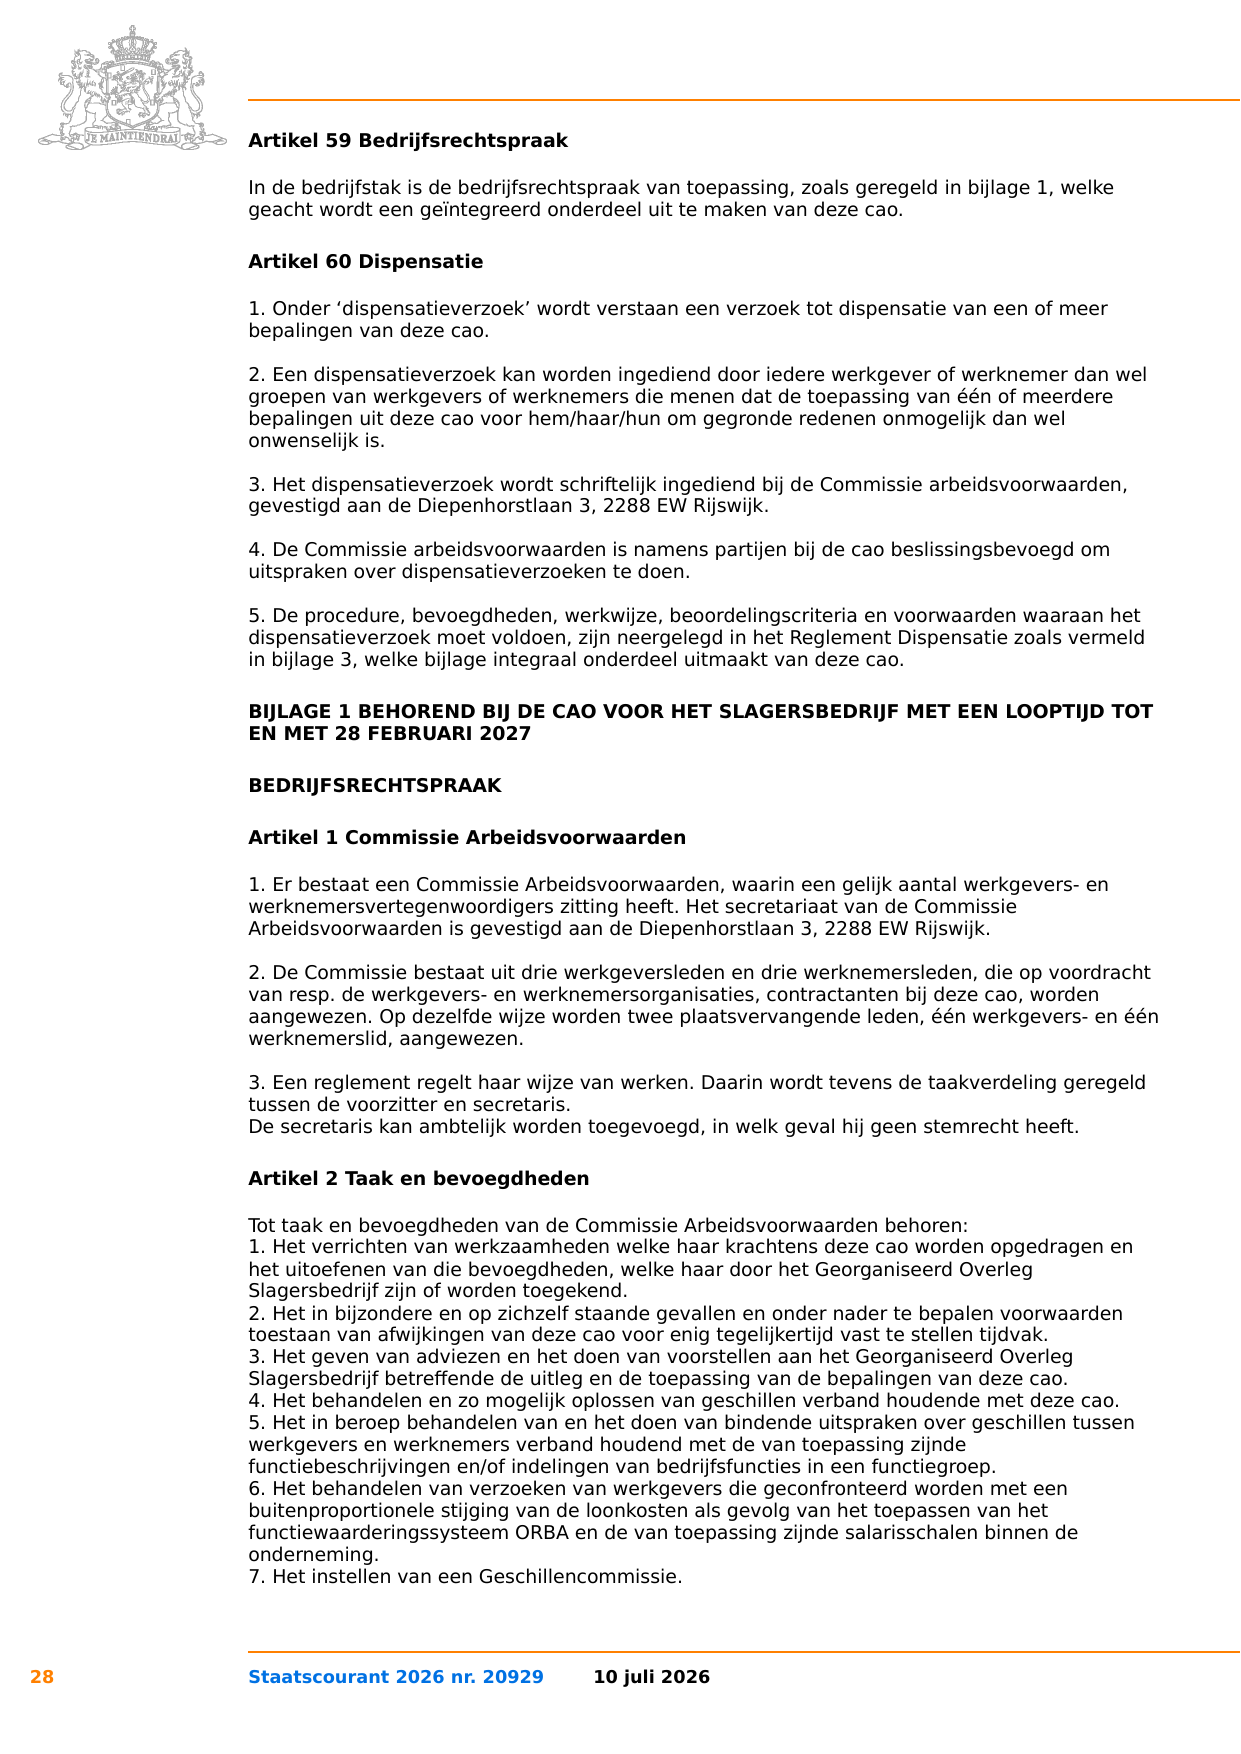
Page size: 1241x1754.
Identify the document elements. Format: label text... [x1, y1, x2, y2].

subtitle Artikel 60 Dispensatie [248, 251, 1163, 273]
text 2. Een dispensatieverzoek kan worden ingediend door iedere werkgever of werknemer dan wel groepen van werkgevers of werknemers die menen dat de toepassing van één of meerdere bepalingen uit deze cao voor hem/haar/hun om gegronde redenen onmogelijk dan wel onwenselijk is. [248, 364, 1163, 452]
text 4. De Commissie arbeidsvoorwaarden is namens partijen bij de cao beslissingsbevoegd om uitspraken over dispensatieverzoeken te doen. [248, 539, 1163, 583]
text 1. Het verrichten van werkzaamheden welke haar krachtens deze cao worden opgedragen en het uitoefenen van die bevoegdheden, welke haar door het Georganiseerd Overleg Slagersbedrijf zijn of worden toegekend. [248, 1236, 1163, 1302]
text 5. Het in beroep behandelen van en het doen van bindende uitspraken over geschillen tussen werkgevers en werknemers verband houdend met de van toepassing zijnde functiebeschrijvingen en/of indelingen van bedrijfsfuncties in een functiegroep. [248, 1412, 1163, 1478]
text 7. Het instellen van een Geschillencommissie. [248, 1566, 1163, 1588]
text In de bedrijfstak is de bedrijfsrechtspraak van toepassing, zoals geregeld in bijlage 1, welke geacht wordt een geïntegreerd onderdeel uit te maken van deze cao. [248, 177, 1163, 221]
picture [38, 25, 227, 150]
text 2. De Commissie bestaat uit drie werkgeversleden en drie werknemersleden, die op voordracht van resp. de werkgevers- en werknemersorganisaties, contractanten bij deze cao, worden aangewezen. Op dezelfde wijze worden twee plaatsvervangende leden, één werkgevers- en één werknemerslid, aangewezen. [248, 962, 1163, 1050]
subtitle BIJLAGE 1 BEHOREND BIJ DE CAO VOOR HET SLAGERSBEDRIJF MET EEN LOOPTIJD TOT EN MET 28 FEBRUARI 2027 [248, 701, 1163, 745]
text 3. Het dispensatieverzoek wordt schriftelijk ingediend bij de Commissie arbeidsvoorwaarden, gevestigd aan de Diepenhorstlaan 3, 2288 EW Rijswijk. [248, 473, 1163, 517]
text 4. Het behandelen en zo mogelijk oplossen van geschillen verband houdende met deze cao. [248, 1390, 1163, 1412]
subtitle Artikel 2 Taak en bevoegdheden [248, 1167, 1163, 1189]
text 5. De procedure, bevoegdheden, werkwijze, beoordelingscriteria en voorwaarden waaraan het dispensatieverzoek moet voldoen, zijn neergelegd in het Reglement Dispensatie zoals vermeld in bijlage 3, welke bijlage integraal onderdeel uitmaakt van deze cao. [248, 605, 1163, 671]
text 2. Het in bijzondere en op zichzelf staande gevallen en onder nader te bepalen voorwaarden toestaan van afwijkingen van deze cao voor enig tegelijkertijd vast te stellen tijdvak. [248, 1302, 1163, 1346]
subtitle Artikel 59 Bedrijfsrechtspraak [248, 130, 1163, 152]
text 3. Een reglement regelt haar wijze van werken. Daarin wordt tevens de taakverdeling geregeld tussen de voorzitter en secretaris. [248, 1072, 1163, 1116]
subtitle Artikel 1 Commissie Arbeidsvoorwaarden [248, 827, 1163, 849]
text 6. Het behandelen van verzoeken van werkgevers die geconfronteerd worden met een buitenproportionele stijging van de loonkosten als gevolg van het toepassen van het functiewaarderingssysteem ORBA en de van toepassing zijnde salarisschalen binnen de onderneming. [248, 1478, 1163, 1566]
text 3. Het geven van adviezen en het doen van voorstellen aan het Georganiseerd Overleg Slagersbedrijf betreffende de uitleg en de toepassing van de bepalingen van deze cao. [248, 1346, 1163, 1390]
subtitle BEDRIJFSRECHTSPRAAK [248, 775, 1163, 797]
text 1. Er bestaat een Commissie Arbeidsvoorwaarden, waarin een gelijk aantal werkgevers- en werknemersvertegenwoordigers zitting heeft. Het secretariaat van de Commissie Arbeidsvoorwaarden is gevestigd aan de Diepenhorstlaan 3, 2288 EW Rijswijk. [248, 874, 1163, 940]
text De secretaris kan ambtelijk worden toegevoegd, in welk geval hij geen stemrecht heeft. [248, 1116, 1163, 1137]
text 1. Onder ‘dispensatieverzoek’ wordt verstaan een verzoek tot dispensatie van een of meer bepalingen van deze cao. [248, 298, 1163, 342]
text Tot taak en bevoegdheden van de Commissie Arbeidsvoorwaarden behoren: [248, 1214, 1163, 1236]
